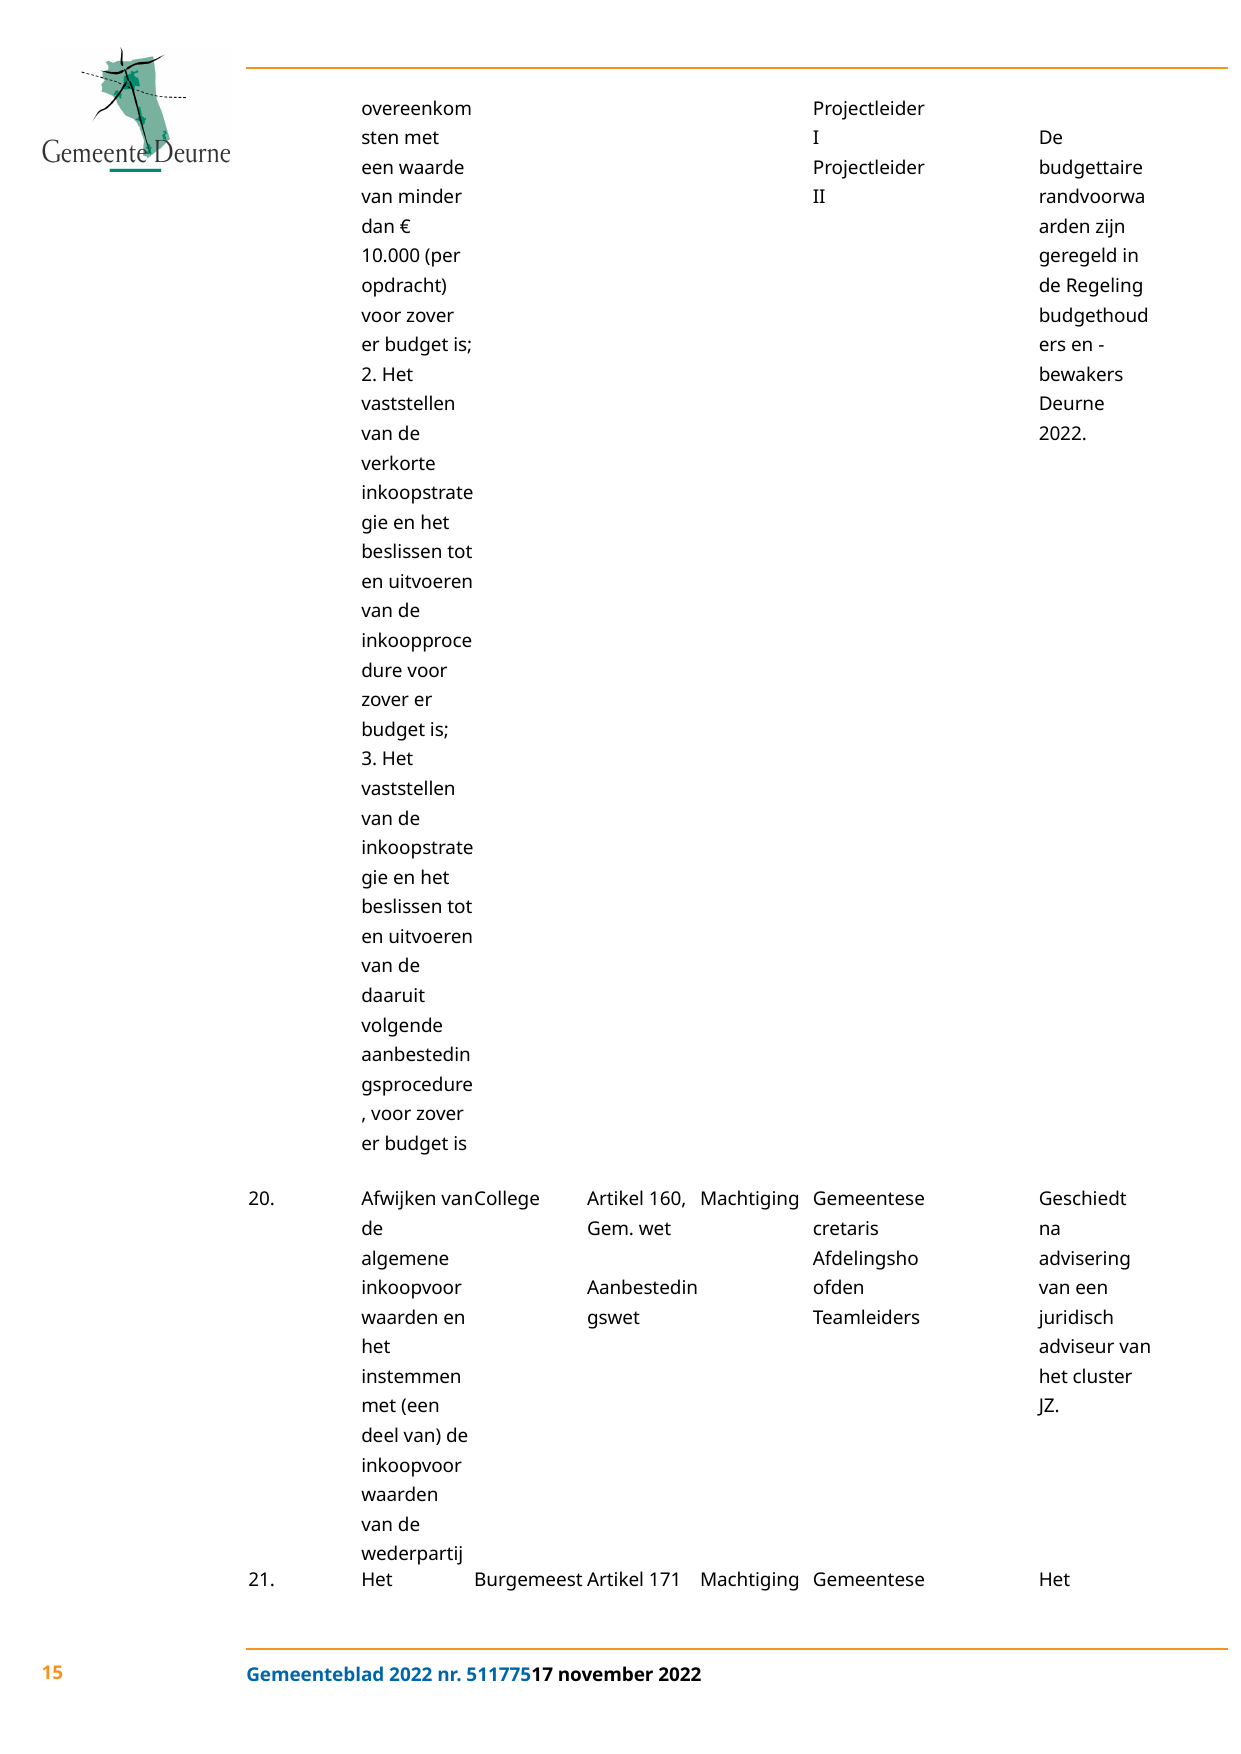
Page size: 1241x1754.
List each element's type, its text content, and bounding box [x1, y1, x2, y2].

table_cell Afwijken van de algemene inkoopvoorwaarden en het instemmen met (een deel van) de inkoopvoorwaarden van de wederpartij [361, 1186, 474, 1566]
table_cell Gemeentesecretaris Afdelingshoofden Teamleiders [813, 1186, 926, 1566]
table_cell [474, 95, 587, 1186]
table_cell [700, 95, 813, 1186]
table_cell Projectleider I Projectleider II [813, 95, 926, 1186]
table_cell Machtiging [700, 1186, 813, 1566]
table_cell Geschiedt na advisering van een juridisch adviseur van het cluster JZ. [1039, 1186, 1152, 1566]
table_cell Het [361, 1566, 474, 1592]
table_cell Artikel 160, Gem. wet Aanbestedingswet [587, 1186, 700, 1566]
table_cell [587, 95, 700, 1186]
table_cell [248, 1186, 361, 1566]
table_cell [926, 1566, 1038, 1592]
table_cell Artikel 171 [587, 1566, 700, 1592]
table_cell College [474, 1186, 587, 1566]
table_cell [248, 95, 361, 1186]
table_cell De budgettaire randvoorwaarden zijn geregeld in de Regeling budgethouders en -bewakers Deurne 2022. [1039, 95, 1152, 1186]
table_cell [248, 1566, 361, 1592]
picture [41, 47, 231, 172]
table_cell [926, 95, 1038, 1186]
table_cell [926, 1186, 1038, 1566]
table_cell Burgemeest [474, 1566, 587, 1592]
table_cell Machtiging [700, 1566, 813, 1592]
table_cell overeenkomsten met een waarde van minder dan € 10.000 (per opdracht) voor zover er budget is; 2. Het vaststellen van de verkorte inkoopstrategie en het beslissen tot en uitvoeren van de inkoopprocedure voor zover er budget is; 3. Het vaststellen van de inkoopstrategie en het beslissen tot en uitvoeren van de daaruit volgende aanbestedingsprocedure, voor zover er budget is [361, 95, 474, 1186]
table_cell Gemeentese [813, 1566, 926, 1592]
table_cell Het [1039, 1566, 1152, 1592]
